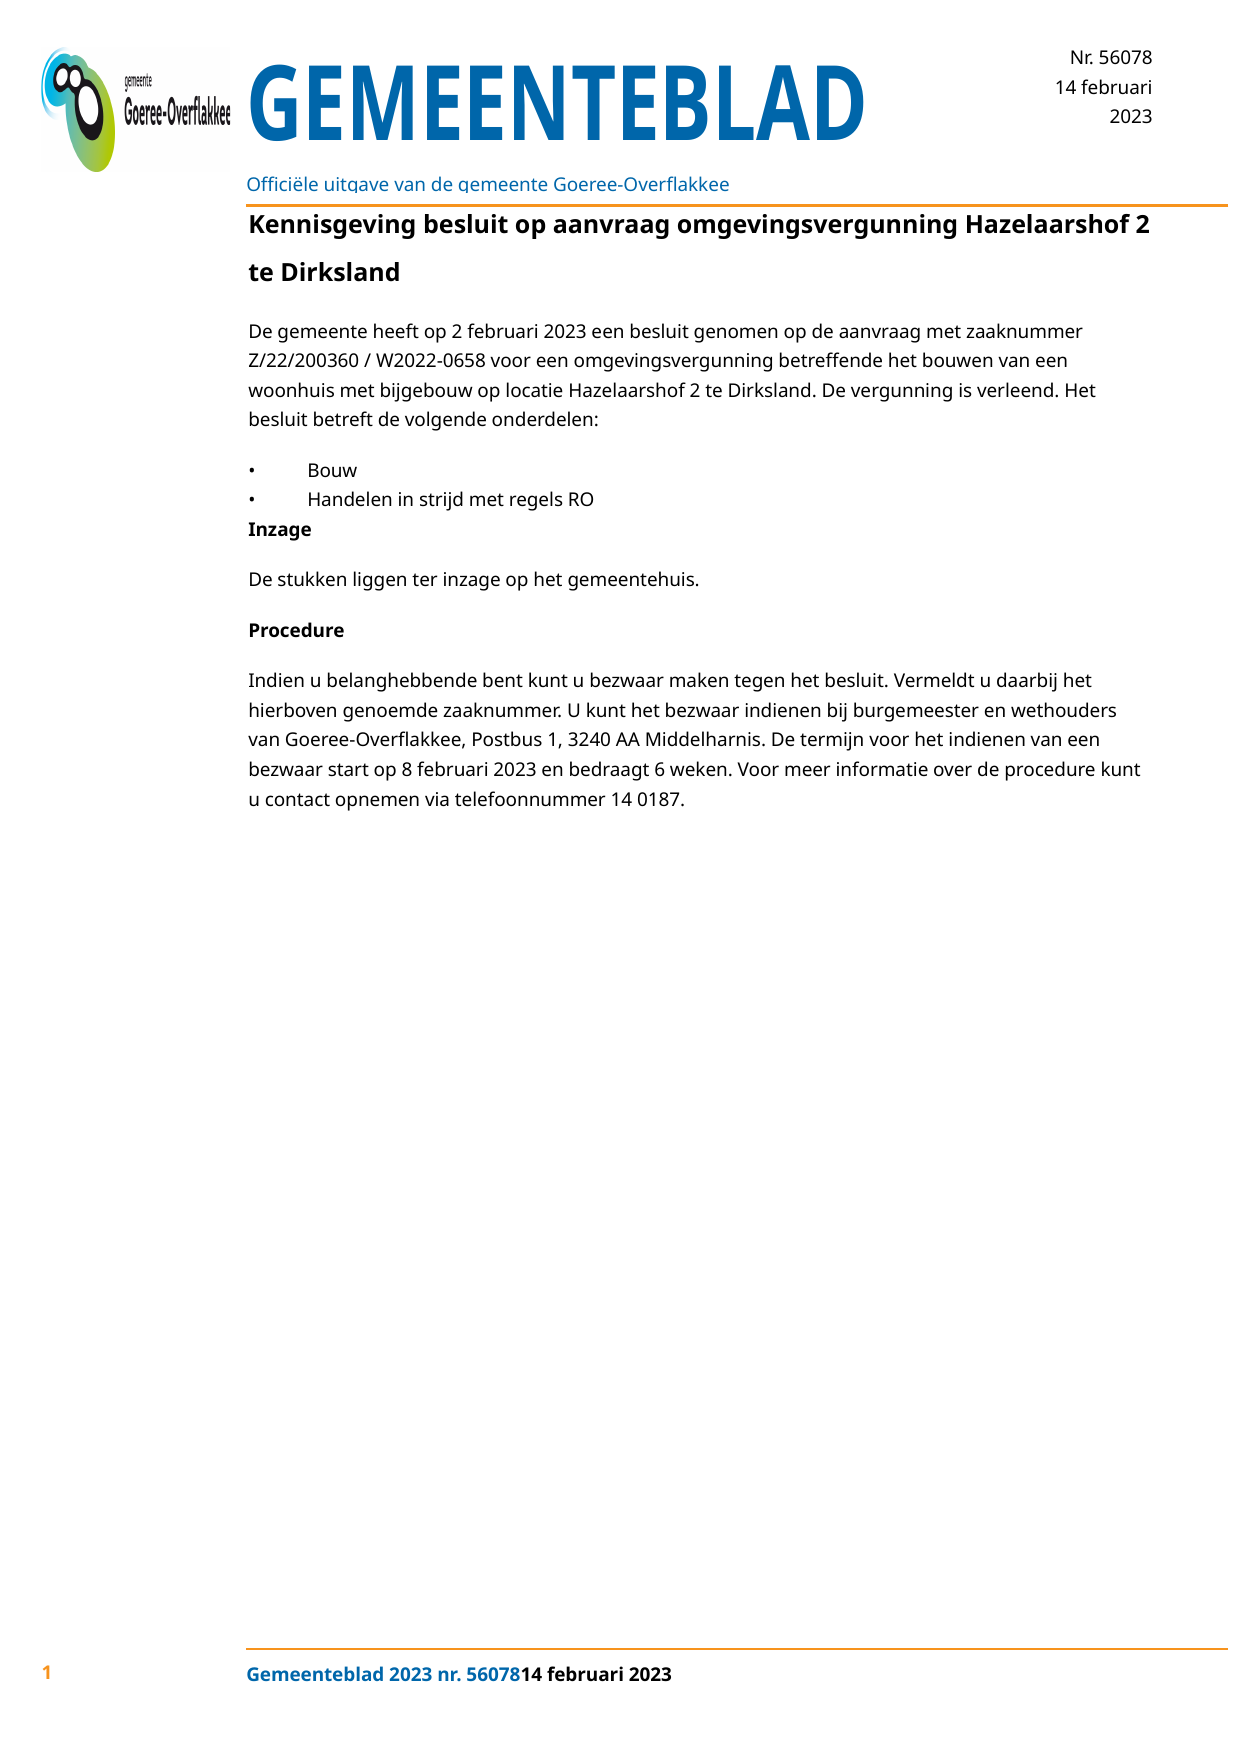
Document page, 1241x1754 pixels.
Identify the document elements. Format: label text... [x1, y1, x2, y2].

text Procedure [248, 617, 1152, 643]
text Inzage [248, 516, 1152, 542]
text De stukken liggen ter inzage op het gemeentehuis. [248, 567, 1152, 592]
text Indien u belanghebbende bent kunt u bezwaar maken tegen het besluit. Vermeldt u daarbij het hierboven genoemde zaaknummer. U kunt het bezwaar indienen bij burgemeester en wethouders van Goeree-Overflakkee, Postbus 1, 3240 AA Middelharnis. De termijn voor het indienen van een bezwaar start op 8 februari 2023 en bedraagt 6 weken. Voor meer informatie over de procedure kunt u contact opnemen via telefoonnummer 14 0187. [248, 667, 1152, 812]
picture [41, 47, 231, 172]
list Handelen in strijd met regels RO [248, 487, 1152, 512]
text Kennisgeving besluit op aanvraag omgevingsvergunning Hazelaarshof 2 te Dirksland [248, 207, 1152, 288]
list Bouw [248, 457, 1152, 483]
text De gemeente heeft op 2 februari 2023 een besluit genomen op de aanvraag met zaaknummer Z/22/200360 / W2022-0658 voor een omgevingsvergunning betreffende het bouwen van een woonhuis met bijgebouw op locatie Hazelaarshof 2 te Dirksland. De vergunning is verleend. Het besluit betreft de volgende onderdelen: [248, 318, 1152, 432]
